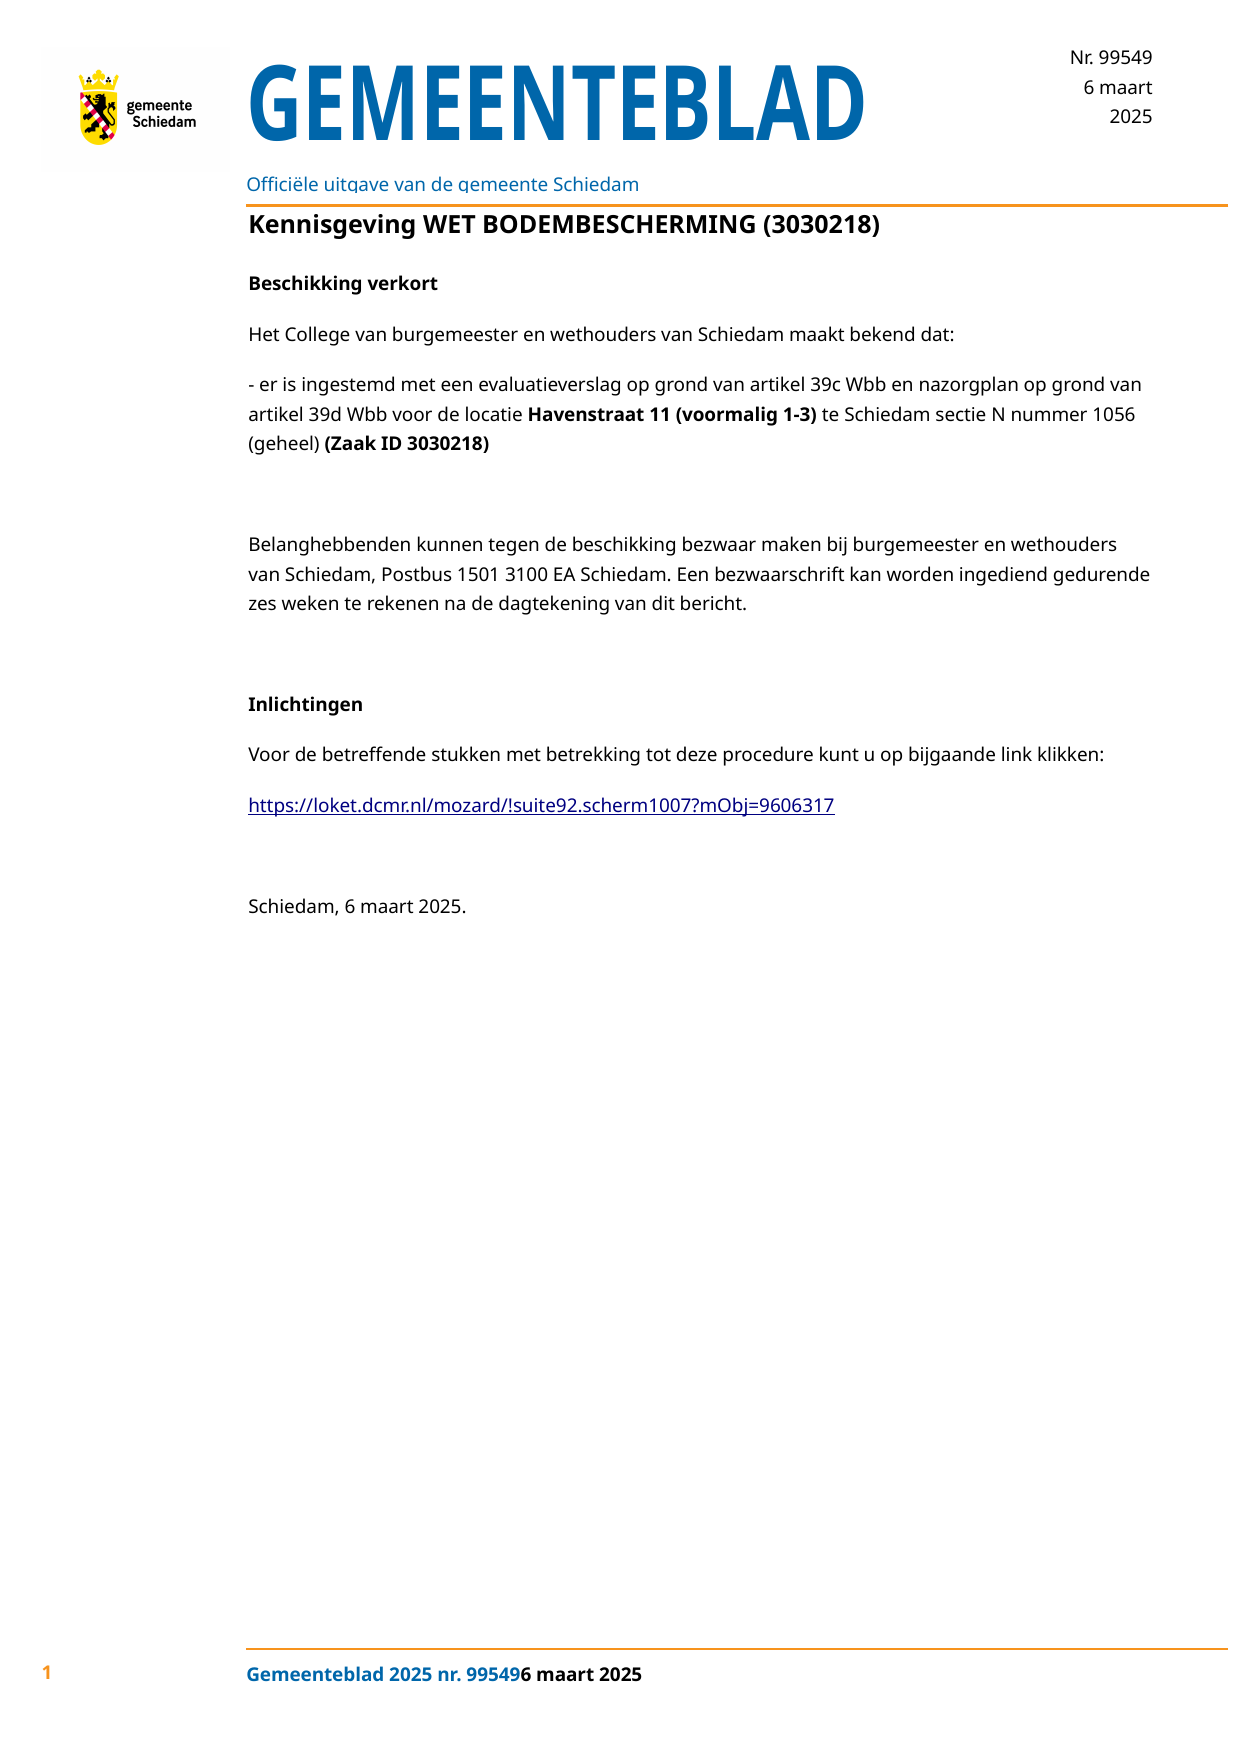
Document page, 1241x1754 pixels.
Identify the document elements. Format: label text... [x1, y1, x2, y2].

text Inlichtingen [248, 691, 1152, 717]
text https://loket.dcmr.nl/mozard/!suite92.scherm1007?mObj=9606317 [248, 792, 1152, 818]
text - er is ingestemd met een evaluatieverslag op grond van artikel 39c Wbb en nazorgplan op grond van artikel 39d Wbb voor de locatie Havenstraat 11 (voormalig 1-3) te Schiedam sectie N nummer 1056 (geheel) (Zaak ID 3030218) [248, 371, 1152, 456]
text Kennisgeving WET BODEMBESCHERMING (3030218) [248, 207, 1152, 241]
text Schiedam, 6 maart 2025. [248, 893, 1152, 918]
picture [41, 47, 231, 172]
text Belanghebbenden kunnen tegen de beschikking bezwaar maken bij burgemeester en wethouders van Schiedam, Postbus 1501 3100 EA Schiedam. Een bezwaarschrift kan worden ingediend gedurende zes weken te rekenen na de dagtekening van dit bericht. [248, 531, 1152, 616]
text Voor de betreffende stukken met betrekking tot deze procedure kunt u op bijgaande link klikken: [248, 742, 1152, 767]
text Het College van burgemeester en wethouders van Schiedam maakt bekend dat: [248, 321, 1152, 346]
text Beschikking verkort [248, 270, 1152, 296]
